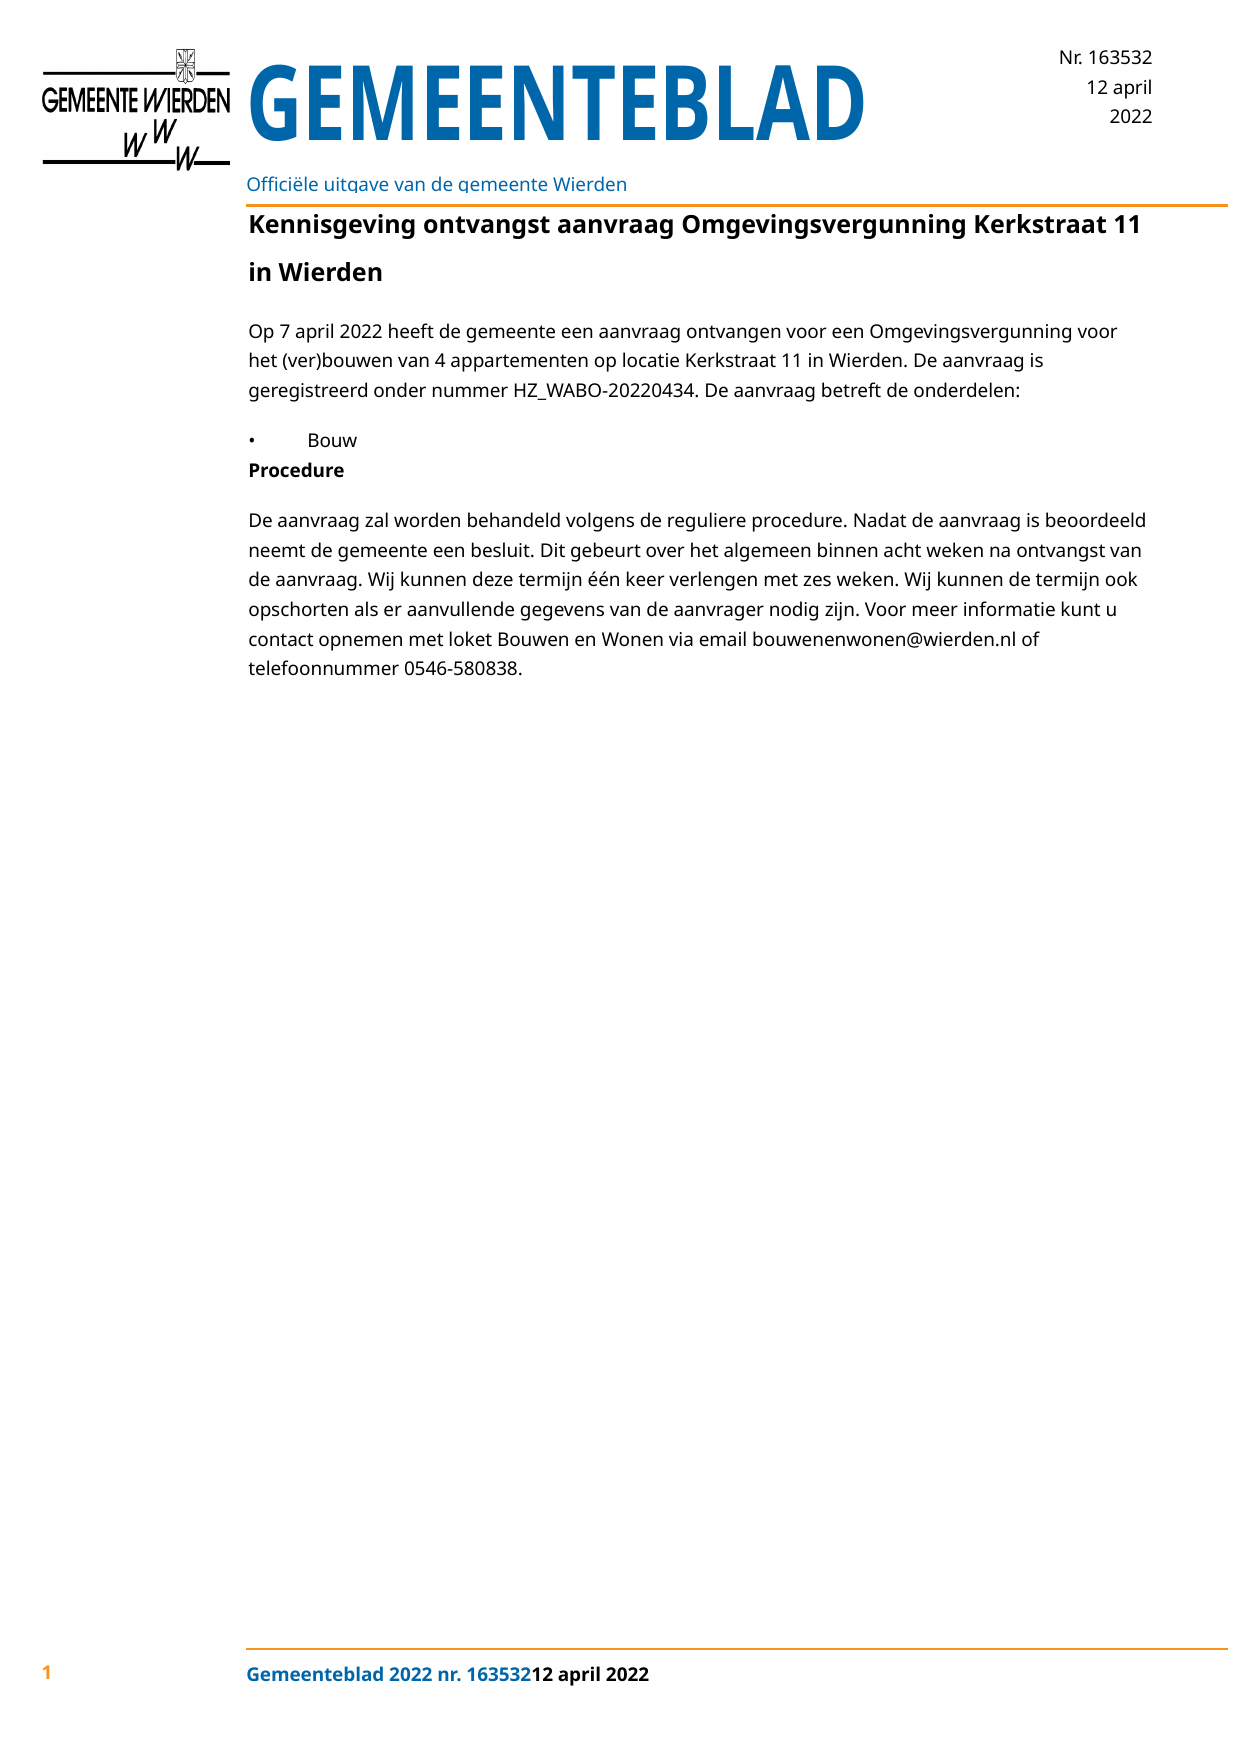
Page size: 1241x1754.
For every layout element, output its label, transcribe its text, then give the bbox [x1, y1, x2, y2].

picture [41, 47, 231, 172]
text Op 7 april 2022 heeft de gemeente een aanvraag ontvangen voor een Omgevingsvergunning voor het (ver)bouwen van 4 appartementen op locatie Kerkstraat 11 in Wierden. De aanvraag is geregistreerd onder nummer HZ_WABO-20220434. De aanvraag betreft de onderdelen: [248, 318, 1152, 403]
text Kennisgeving ontvangst aanvraag Omgevingsvergunning Kerkstraat 11 in Wierden [248, 207, 1152, 288]
list Bouw [248, 427, 1152, 453]
text De aanvraag zal worden behandeld volgens de reguliere procedure. Nadat de aanvraag is beoordeeld neemt de gemeente een besluit. Dit gebeurt over het algemeen binnen acht weken na ontvangst van de aanvraag. Wij kunnen deze termijn één keer verlengen met zes weken. Wij kunnen de termijn ook opschorten als er aanvullende gegevens van de aanvrager nodig zijn. Voor meer informatie kunt u contact opnemen met loket Bouwen en Wonen via email bouwenenwonen@wierden.nl of telefoonnummer 0546-580838. [248, 507, 1152, 681]
text Procedure [248, 457, 1152, 483]
